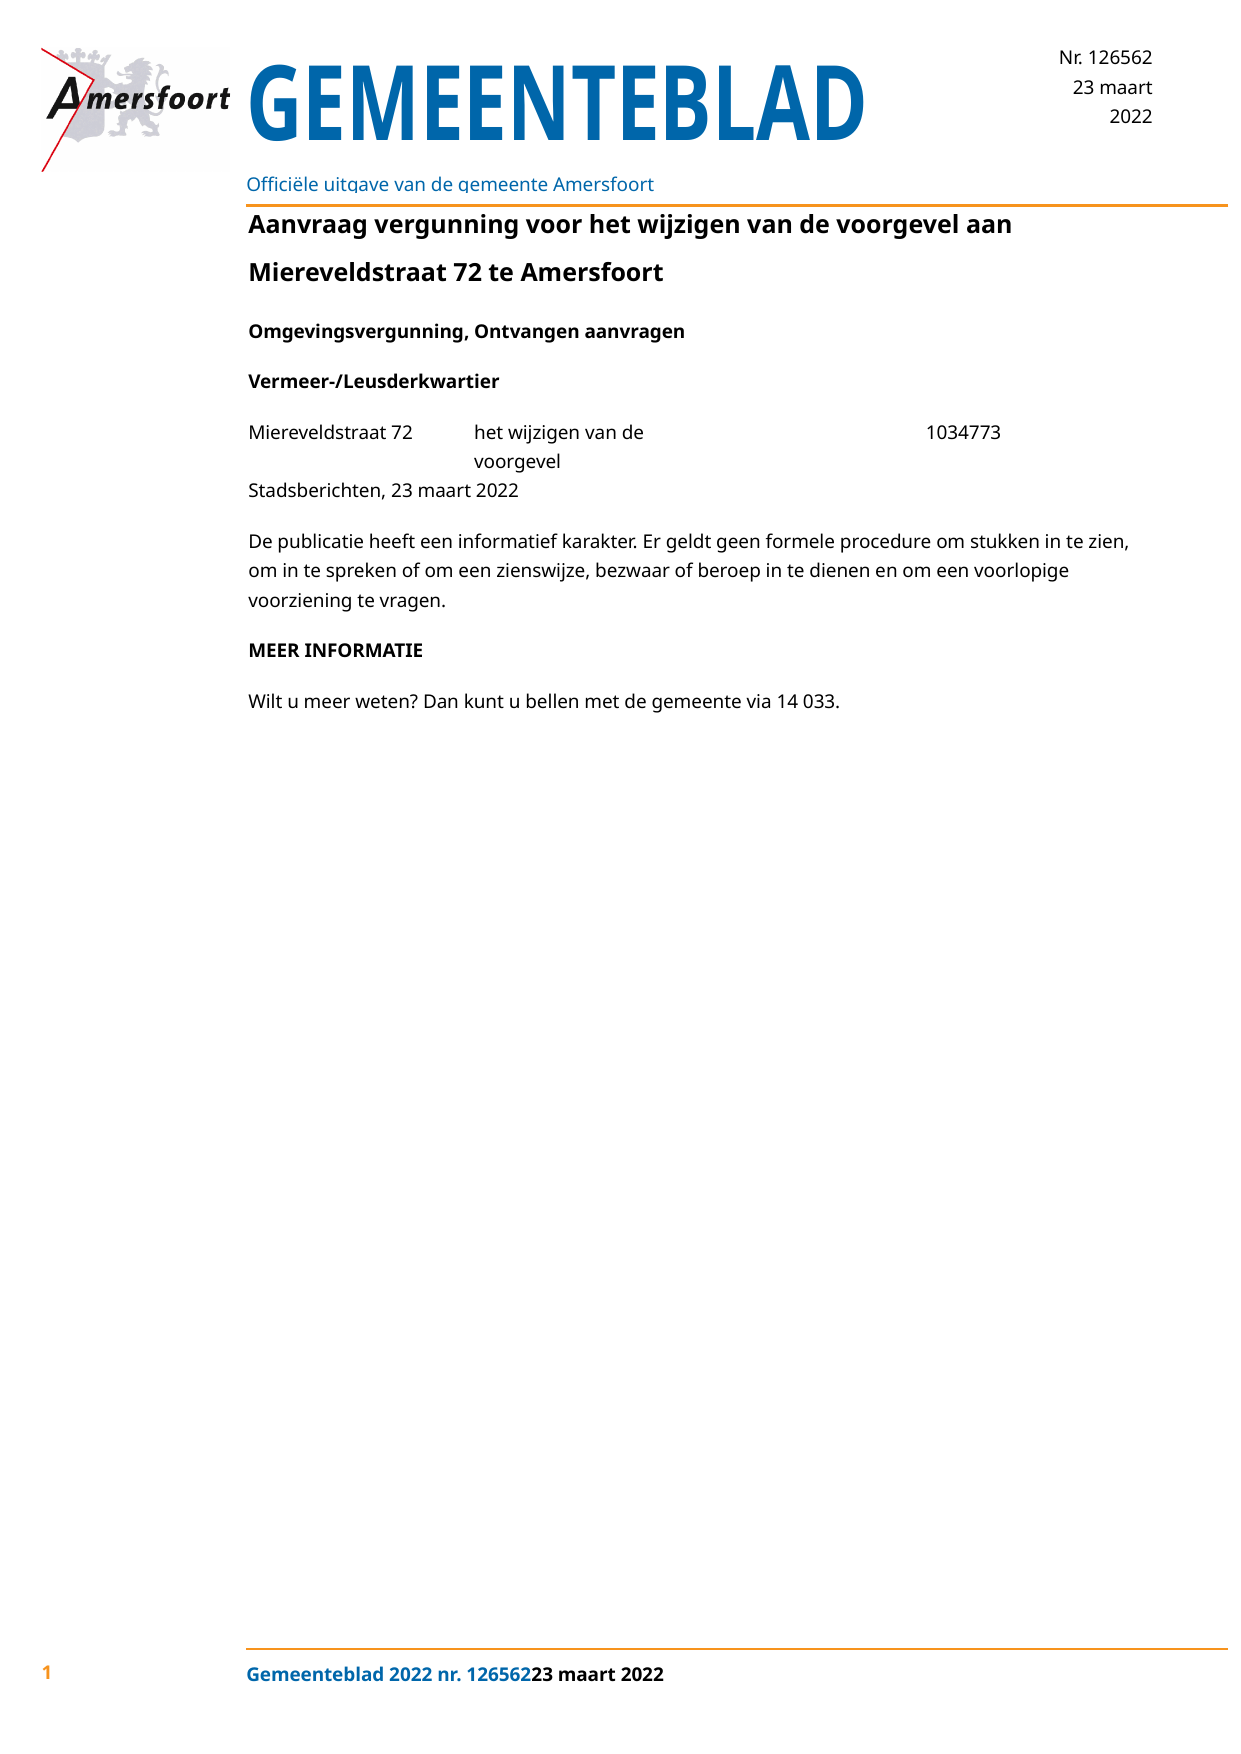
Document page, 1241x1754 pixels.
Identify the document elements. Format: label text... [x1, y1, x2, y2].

table_header [700, 419, 926, 474]
text Stadsberichten, 23 maart 2022 [248, 477, 1152, 503]
text MEER INFORMATIE [248, 637, 1152, 663]
text Omgevingsvergunning, Ontvangen aanvragen [248, 318, 1152, 344]
text Vermeer-/Leusderkwartier [248, 368, 1152, 394]
text Aanvraag vergunning voor het wijzigen van de voorgevel aan Miereveldstraat 72 te Amersfoort [248, 207, 1152, 288]
text Wilt u meer weten? Dan kunt u bellen met de gemeente via 14 033. [248, 688, 1152, 713]
table_header 1034773 [926, 419, 1152, 474]
text De publicatie heeft een informatief karakter. Er geldt geen formele procedure om stukken in te zien, om in te spreken of om een zienswijze, bezwaar of beroep in te dienen en om een voorlopige voorziening te vragen. [248, 528, 1152, 613]
picture [41, 47, 231, 172]
table_header Miereveldstraat 72 [248, 419, 474, 474]
table_header het wijzigen van de voorgevel [474, 419, 700, 474]
